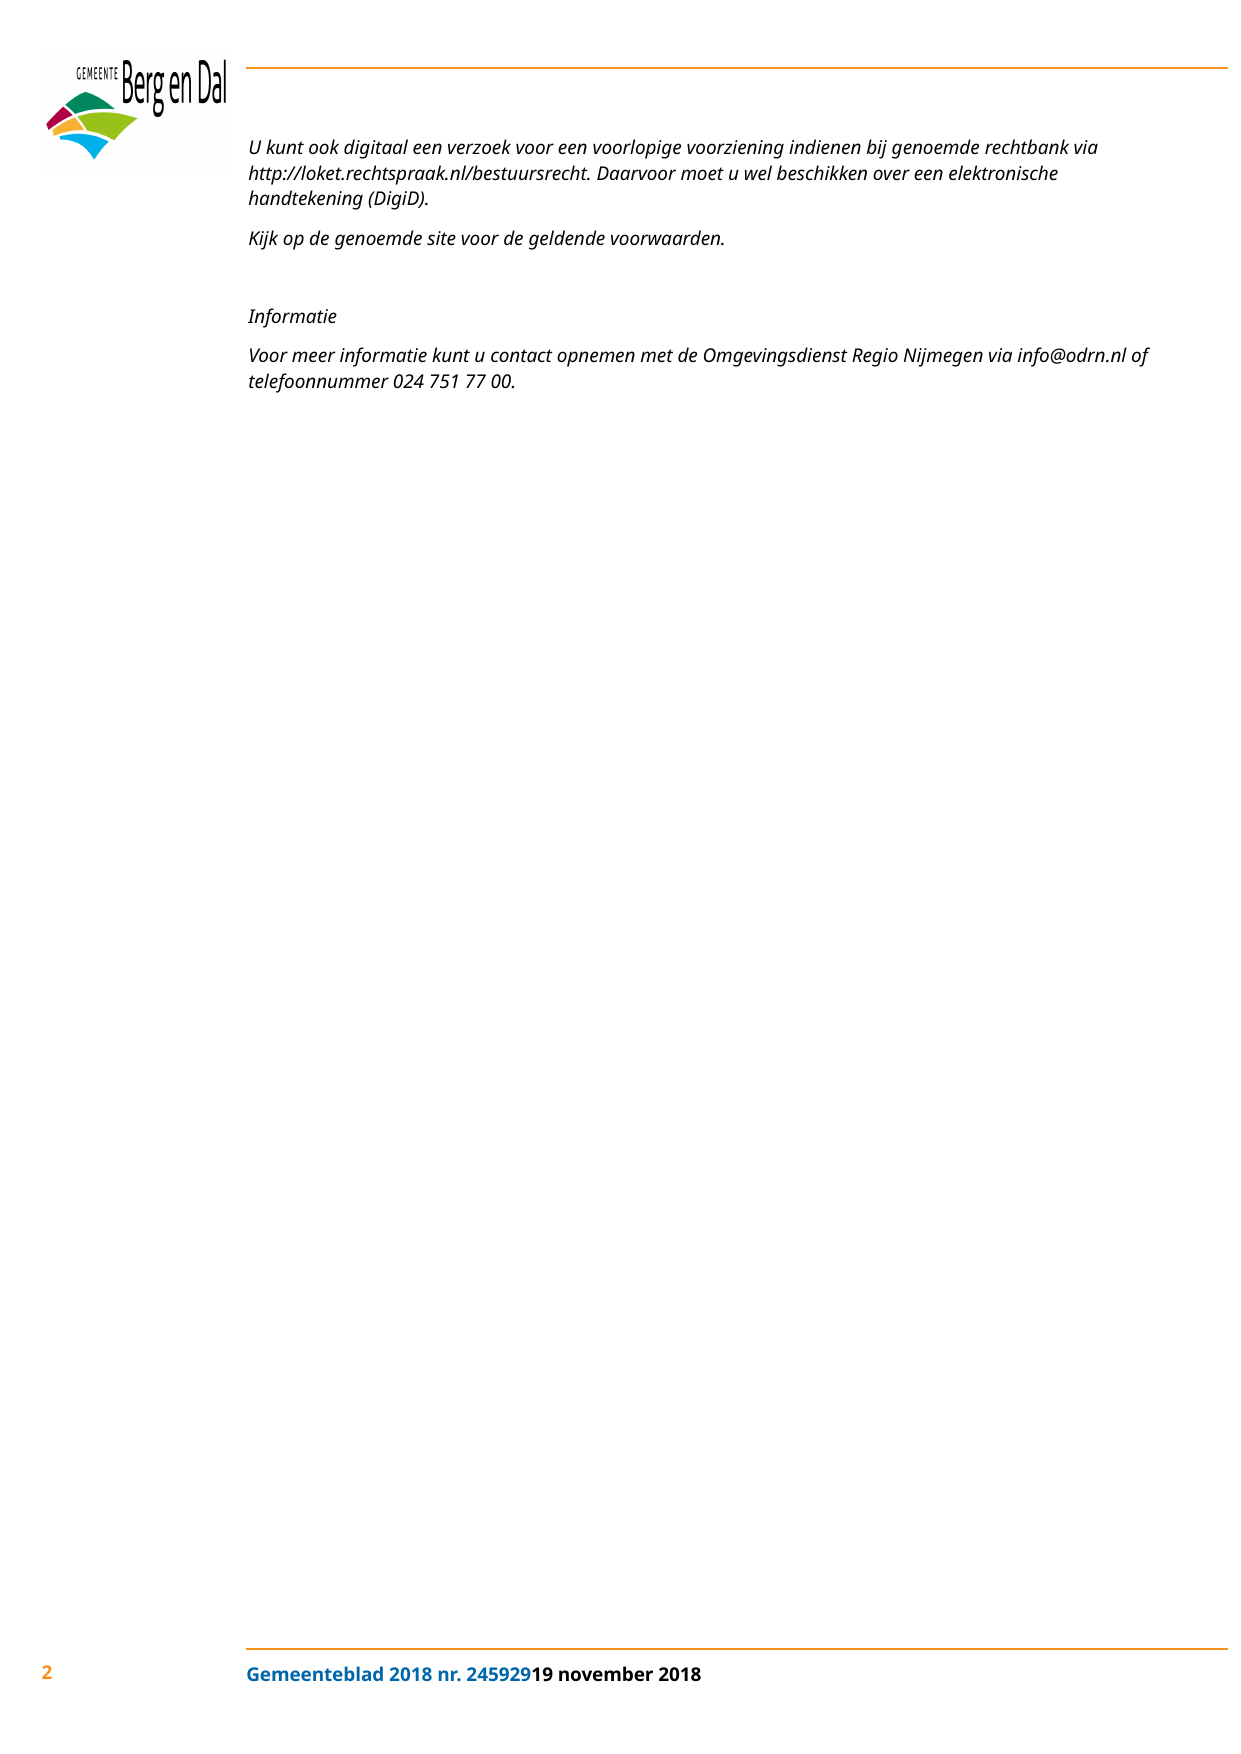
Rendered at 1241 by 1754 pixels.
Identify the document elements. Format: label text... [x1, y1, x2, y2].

picture [41, 47, 231, 172]
text Kijk op de genoemde site voor de geldende voorwaarden. [248, 225, 1152, 251]
text Informatie [248, 303, 1152, 329]
text U kunt ook digitaal een verzoek voor een voorlopige voorziening indienen bij genoemde rechtbank via http://loket.rechtspraak.nl/bestuursrecht. Daarvoor moet u wel beschikken over een elektronische handtekening (DigiD). [248, 134, 1152, 211]
text Voor meer informatie kunt u contact opnemen met de Omgevingsdienst Regio Nijmegen via info@odrn.nl of telefoonnummer 024 751 77 00. [248, 343, 1152, 394]
